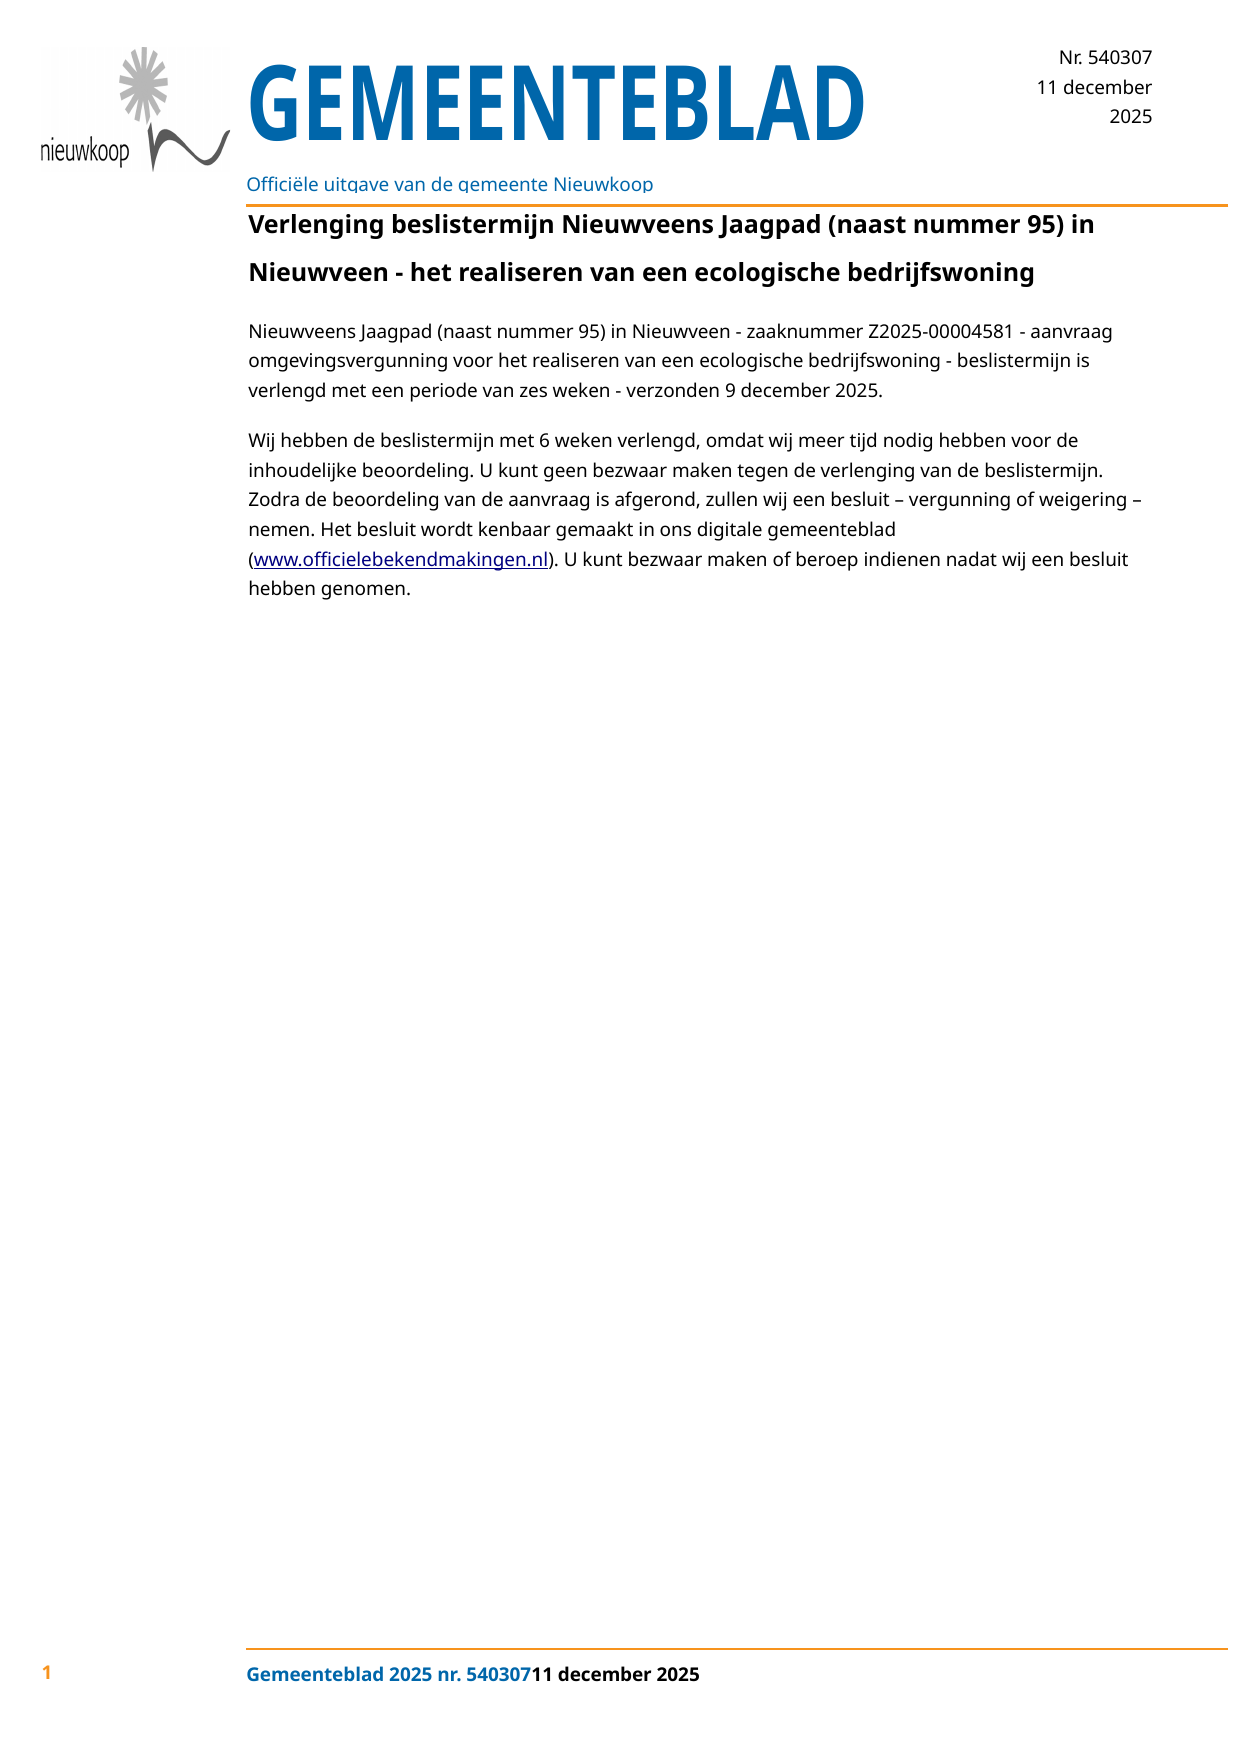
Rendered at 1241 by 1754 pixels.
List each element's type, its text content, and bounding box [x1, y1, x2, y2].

text Nieuwveens Jaagpad (naast nummer 95) in Nieuwveen - zaaknummer Z2025-00004581 - aanvraag omgevingsvergunning voor het realiseren van een ecologische bedrijfswoning - beslistermijn is verlengd met een periode van zes weken - verzonden 9 december 2025. [248, 318, 1152, 403]
picture [41, 47, 231, 172]
text Verlenging beslistermijn Nieuwveens Jaagpad (naast nummer 95) in Nieuwveen - het realiseren van een ecologische bedrijfswoning [248, 207, 1152, 288]
text Wij hebben de beslistermijn met 6 weken verlengd, omdat wij meer tijd nodig hebben voor de inhoudelijke beoordeling. U kunt geen bezwaar maken tegen de verlenging van de beslistermijn. Zodra de beoordeling van de aanvraag is afgerond, zullen wij een besluit – vergunning of weigering – nemen. Het besluit wordt kenbaar gemaakt in ons digitale gemeenteblad (www.officielebekendmakingen.nl). U kunt bezwaar maken of beroep indienen nadat wij een besluit hebben genomen. [248, 427, 1152, 601]
